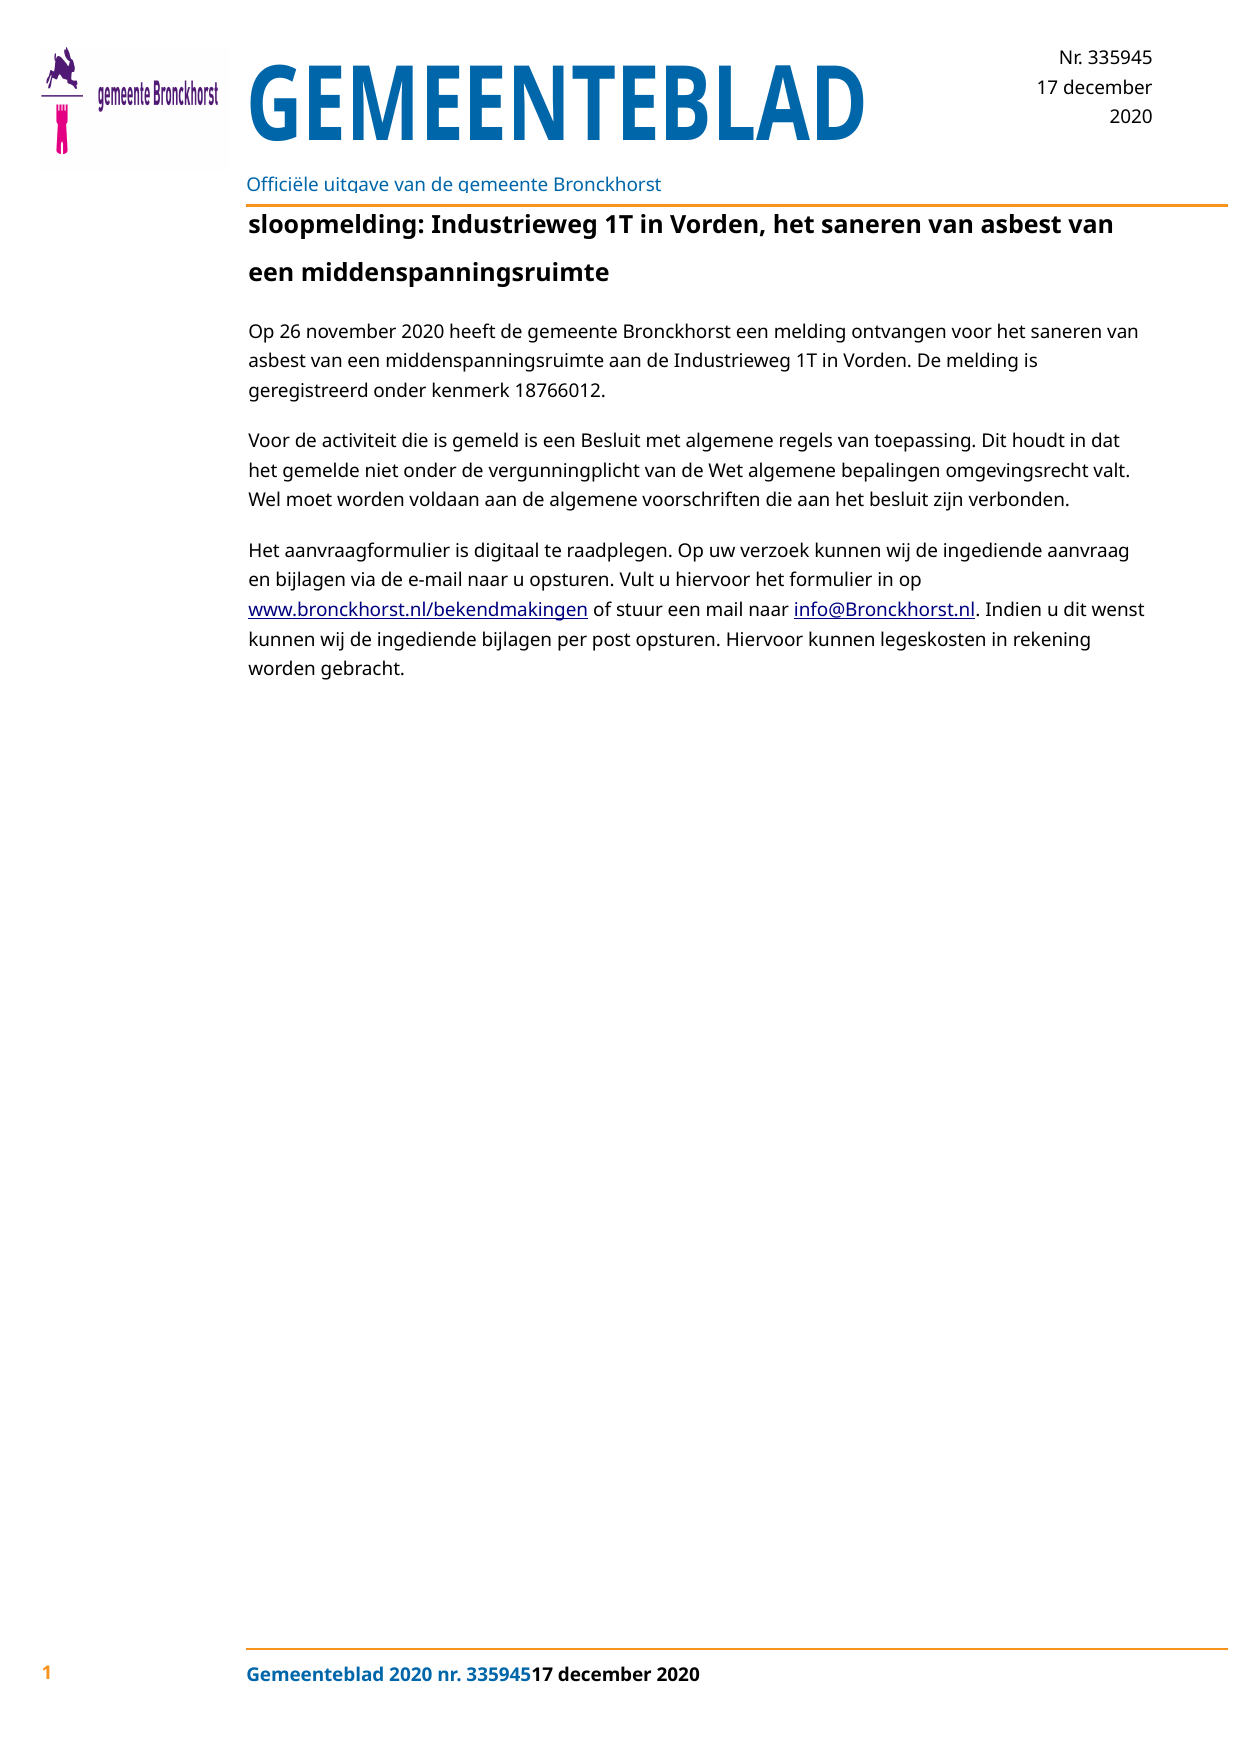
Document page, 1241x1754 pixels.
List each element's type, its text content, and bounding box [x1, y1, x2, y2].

text Op 26 november 2020 heeft de gemeente Bronckhorst een melding ontvangen voor het saneren van asbest van een middenspanningsruimte aan de Industrieweg 1T in Vorden. De melding is geregistreerd onder kenmerk 18766012. [248, 318, 1152, 403]
text Voor de activiteit die is gemeld is een Besluit met algemene regels van toepassing. Dit houdt in dat het gemelde niet onder de vergunningplicht van de Wet algemene bepalingen omgevingsrecht valt. Wel moet worden voldaan aan de algemene voorschriften die aan het besluit zijn verbonden. [248, 427, 1152, 512]
picture [41, 47, 231, 172]
text sloopmelding: Industrieweg 1T in Vorden, het saneren van asbest van een middenspanningsruimte [248, 207, 1152, 288]
text Het aanvraagformulier is digitaal te raadplegen. Op uw verzoek kunnen wij de ingediende aanvraag en bijlagen via de e-mail naar u opsturen. Vult u hiervoor het formulier in op www.bronckhorst.nl/bekendmakingen of stuur een mail naar info@Bronckhorst.nl. Indien u dit wenst kunnen wij de ingediende bijlagen per post opsturen. Hiervoor kunnen legeskosten in rekening worden gebracht. [248, 537, 1152, 681]
